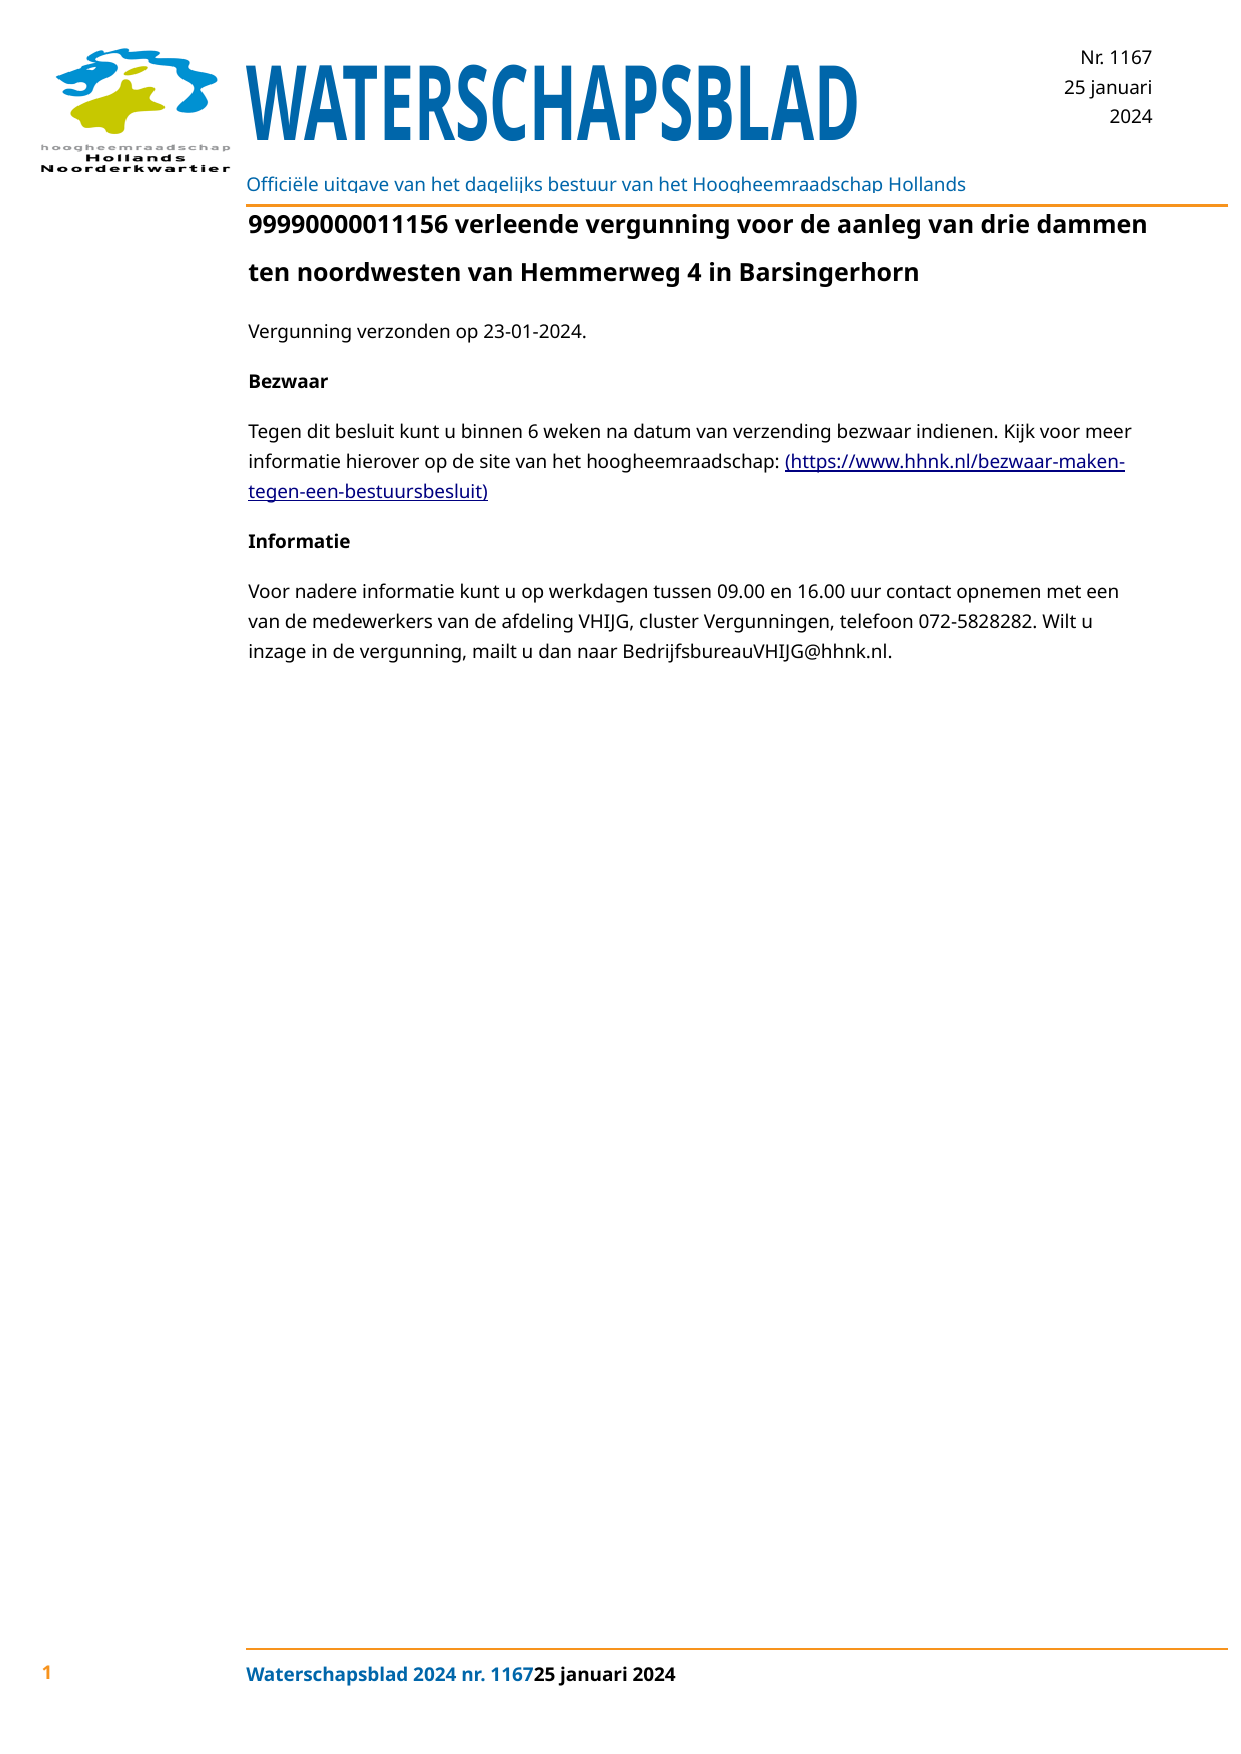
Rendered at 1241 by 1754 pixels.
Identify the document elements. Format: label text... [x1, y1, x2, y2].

picture [41, 47, 231, 172]
text Tegen dit besluit kunt u binnen 6 weken na datum van verzending bezwaar indienen. Kijk voor meer informatie hierover op de site van het hoogheemraadschap: (https://www.hhnk.nl/bezwaar-maken-tegen-een-bestuursbesluit) [248, 419, 1152, 504]
text 99990000011156 verleende vergunning voor de aanleg van drie dammen ten noordwesten van Hemmerweg 4 in Barsingerhorn [248, 207, 1152, 288]
text Voor nadere informatie kunt u op werkdagen tussen 09.00 en 16.00 uur contact opnemen met een van de medewerkers van de afdeling VHIJG, cluster Vergunningen, telefoon 072-5828282. Wilt u inzage in de vergunning, mailt u dan naar BedrijfsbureauVHIJG@hhnk.nl. [248, 579, 1152, 664]
text Informatie [248, 528, 1152, 554]
text Bezwaar [248, 368, 1152, 394]
text Vergunning verzonden op 23-01-2024. [248, 318, 1152, 344]
